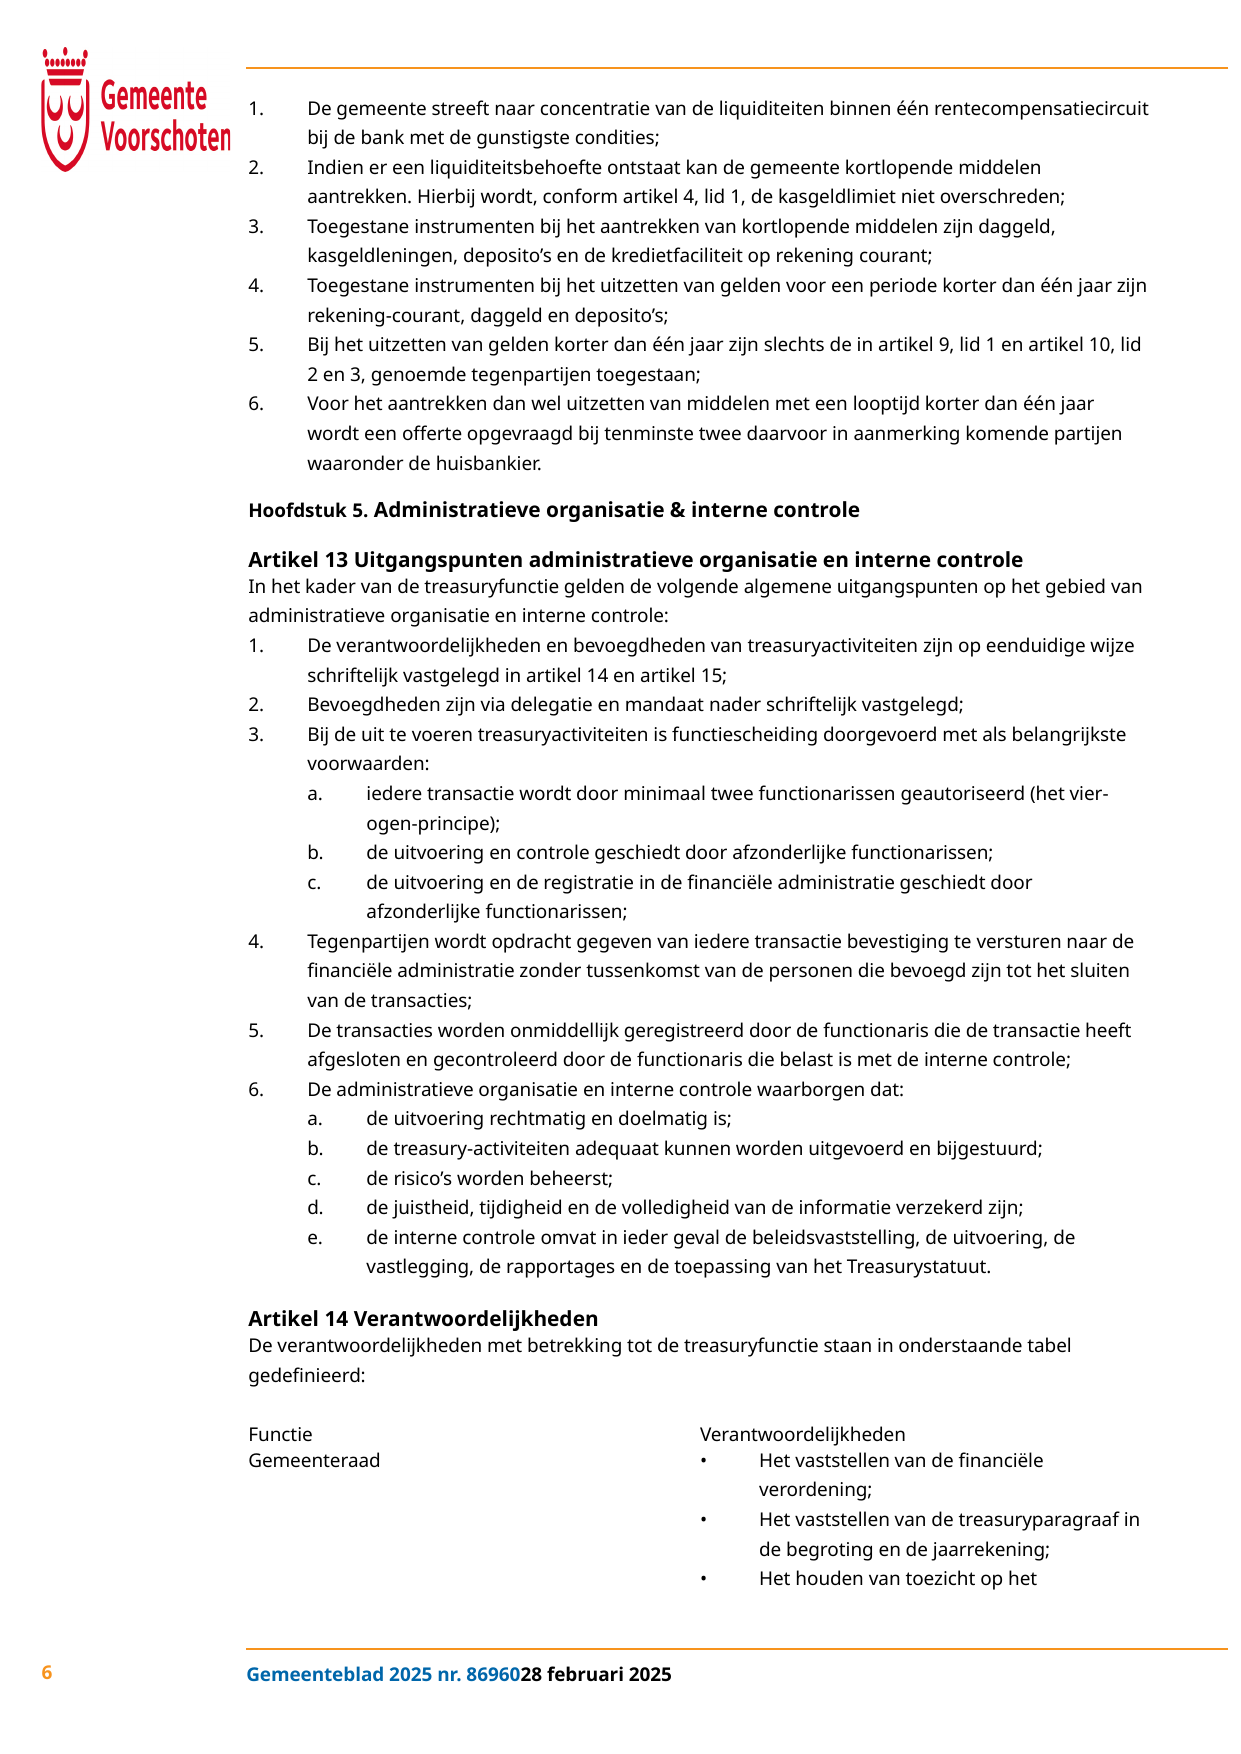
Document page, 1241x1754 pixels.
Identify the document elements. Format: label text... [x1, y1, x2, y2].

list Tegenpartijen wordt opdracht gegeven van iedere transactie bevestiging te versturen naar de financiële administratie zonder tussenkomst van de personen die bevoegd zijn tot het sluiten van de transacties; [248, 928, 1152, 1013]
list De administratieve organisatie en interne controle waarborgen dat: [248, 1076, 1152, 1102]
text In het kader van de treasuryfunctie gelden de volgende algemene uitgangspunten op het gebied van administratieve organisatie en interne controle: [248, 573, 1152, 628]
list De verantwoordelijkheden en bevoegdheden van treasuryactiviteiten zijn op eenduidige wijze schriftelijk vastgelegd in artikel 14 en artikel 15; [248, 632, 1152, 688]
list de uitvoering rechtmatig en doelmatig is; [307, 1106, 1152, 1131]
list de treasury-activiteiten adequaat kunnen worden uitgevoerd en bijgestuurd; [307, 1135, 1152, 1161]
list Toegestane instrumenten bij het uitzetten van gelden voor een periode korter dan één jaar zijn rekening-courant, daggeld en deposito’s; [248, 272, 1152, 328]
list De gemeente streeft naar concentratie van de liquiditeiten binnen één rentecompensatiecircuit bij de bank met de gunstigste condities; [248, 95, 1152, 150]
table_header Functie [248, 1421, 700, 1447]
text Artikel 13 Uitgangspunten administratieve organisatie en interne controle [248, 545, 1152, 573]
list de uitvoering en de registratie in de financiële administratie geschiedt door afzonderlijke functionarissen; [307, 869, 1152, 924]
table_cell Gemeenteraad [248, 1447, 700, 1591]
list de interne controle omvat in ieder geval de beleidsvaststelling, de uitvoering, de vastlegging, de rapportages en de toepassing van het Treasurystatuut. [307, 1224, 1152, 1279]
list Bij het uitzetten van gelden korter dan één jaar zijn slechts de in artikel 9, lid 1 en artikel 10, lid 2 en 3, genoemde tegenpartijen toegestaan; [248, 331, 1152, 387]
list Toegestane instrumenten bij het aantrekken van kortlopende middelen zijn daggeld, kasgeldleningen, deposito’s en de kredietfaciliteit op rekening courant; [248, 213, 1152, 268]
list Bevoegdheden zijn via delegatie en mandaat nader schriftelijk vastgelegd; [248, 691, 1152, 717]
list de risico’s worden beheerst; [307, 1165, 1152, 1191]
list iedere transactie wordt door minimaal twee functionarissen geautoriseerd (het vier-ogen-principe); [307, 780, 1152, 836]
list de uitvoering en controle geschiedt door afzonderlijke functionarissen; [307, 839, 1152, 865]
list Indien er een liquiditeitsbehoefte ontstaat kan de gemeente kortlopende middelen aantrekken. Hierbij wordt, conform artikel 4, lid 1, de kasgeldlimiet niet overschreden; [248, 154, 1152, 209]
text De verantwoordelijkheden met betrekking tot de treasuryfunctie staan in onderstaande tabel gedefinieerd: [248, 1332, 1152, 1388]
picture [41, 47, 231, 172]
table_cell Het vaststellen van de financiële verordening; Het vaststellen van de treasuryparagraaf in de begroting en de jaarrekening; Het houden van toezicht op het [700, 1447, 1152, 1591]
list Voor het aantrekken dan wel uitzetten van middelen met een looptijd korter dan één jaar wordt een offerte opgevraagd bij tenminste twee daarvoor in aanmerking komende partijen waaronder de huisbankier. [248, 391, 1152, 476]
table_header Verantwoordelijkheden [700, 1421, 1152, 1447]
text Artikel 14 Verantwoordelijkheden [248, 1304, 1152, 1332]
list De transacties worden onmiddellijk geregistreerd door de functionaris die de transactie heeft afgesloten en gecontroleerd door de functionaris die belast is met de interne controle; [248, 1017, 1152, 1072]
list de juistheid, tijdigheid en de volledigheid van de informatie verzekerd zijn; [307, 1194, 1152, 1220]
text Hoofdstuk 5. Administratieve organisatie & interne controle [248, 495, 1152, 524]
list Bij de uit te voeren treasuryactiviteiten is functiescheiding doorgevoerd met als belangrijkste voorwaarden: [248, 721, 1152, 776]
